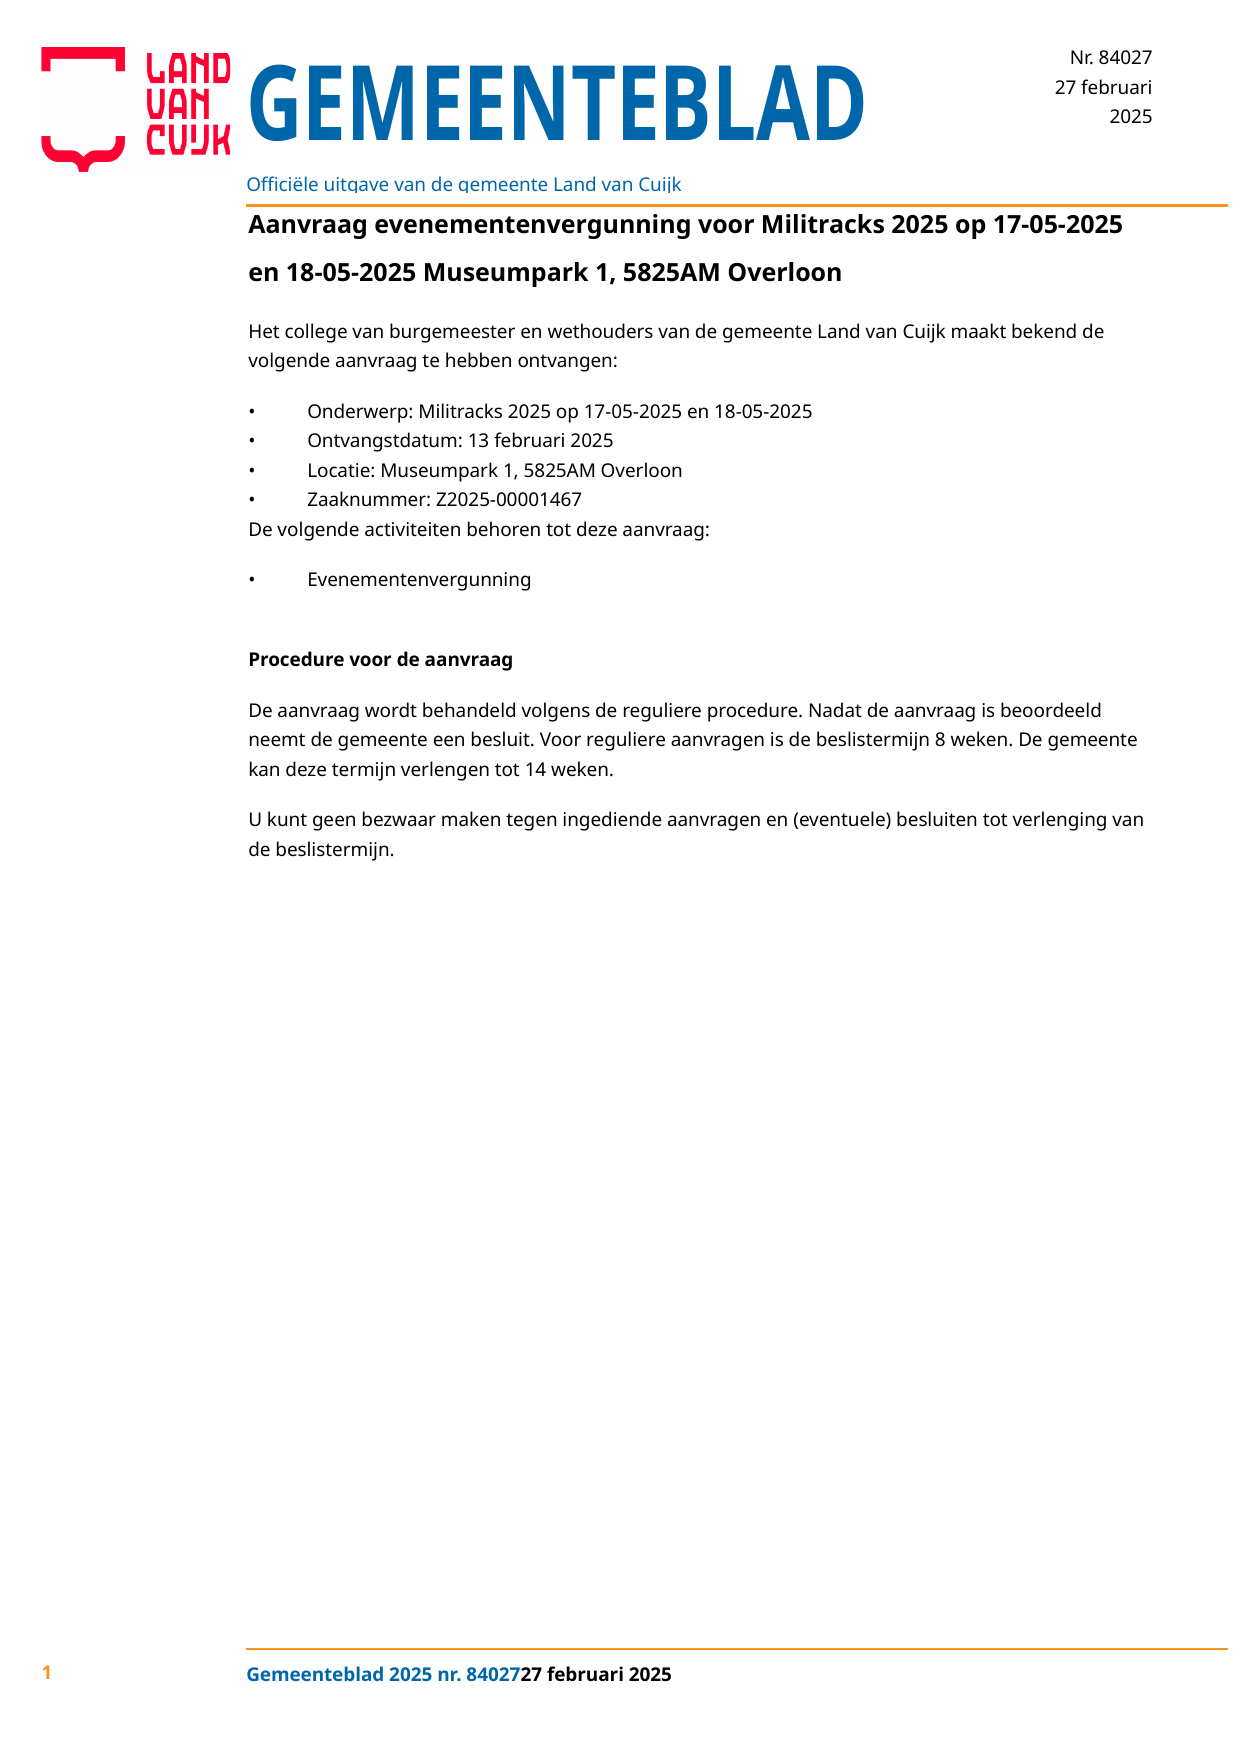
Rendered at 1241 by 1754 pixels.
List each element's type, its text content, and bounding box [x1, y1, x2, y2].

text Procedure voor de aanvraag [248, 647, 1152, 672]
list Locatie: Museumpark 1, 5825AM Overloon [248, 457, 1152, 483]
list Evenementenvergunning [248, 567, 1152, 592]
list Ontvangstdatum: 13 februari 2025 [248, 427, 1152, 453]
text De aanvraag wordt behandeld volgens de reguliere procedure. Nadat de aanvraag is beoordeeld neemt de gemeente een besluit. Voor reguliere aanvragen is de beslistermijn 8 weken. De gemeente kan deze termijn verlengen tot 14 weken. [248, 697, 1152, 782]
list Zaaknummer: Z2025-00001467 [248, 487, 1152, 512]
text De volgende activiteiten behoren tot deze aanvraag: [248, 516, 1152, 542]
text Het college van burgemeester en wethouders van de gemeente Land van Cuijk maakt bekend de volgende aanvraag te hebben ontvangen: [248, 318, 1152, 373]
text U kunt geen bezwaar maken tegen ingediende aanvragen en (eventuele) besluiten tot verlenging van de beslistermijn. [248, 807, 1152, 862]
list Onderwerp: Militracks 2025 op 17-05-2025 en 18-05-2025 [248, 398, 1152, 424]
picture [41, 47, 231, 172]
text Aanvraag evenementenvergunning voor Militracks 2025 op 17-05-2025 en 18-05-2025 Museumpark 1, 5825AM Overloon [248, 207, 1152, 288]
